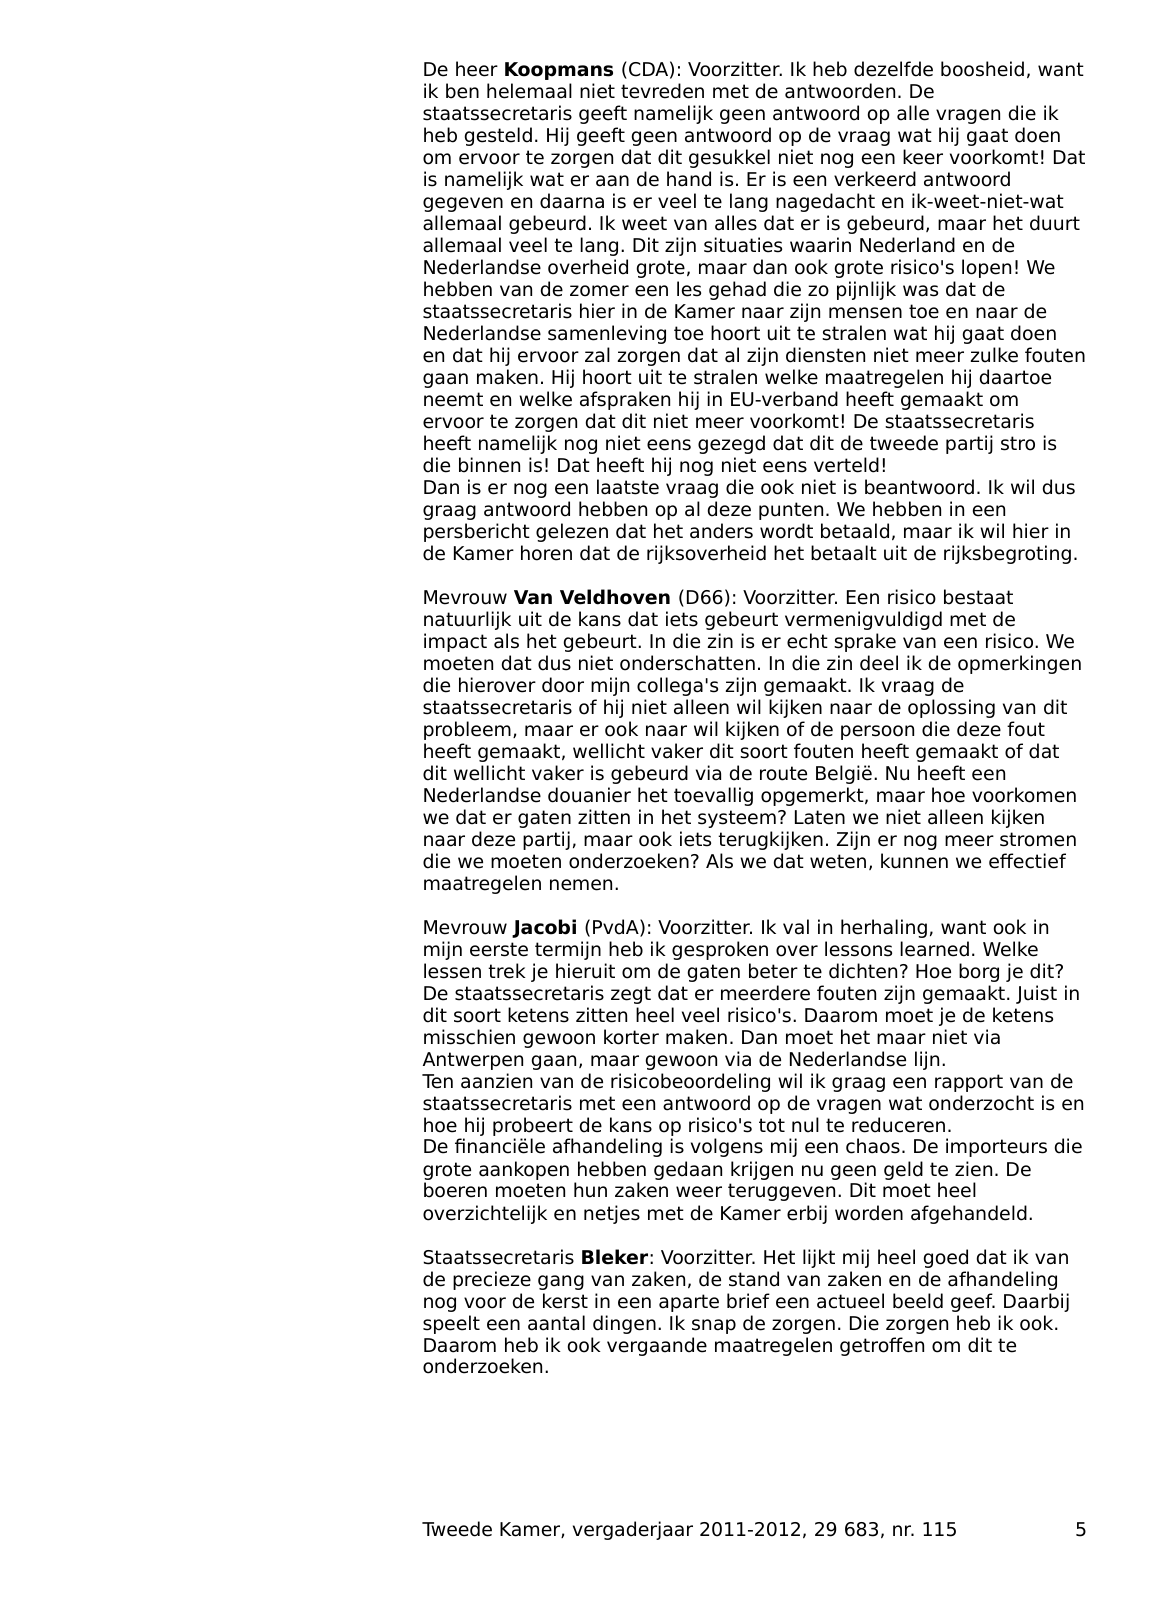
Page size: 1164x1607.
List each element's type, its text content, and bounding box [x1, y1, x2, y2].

text De heer Koopmans (CDA): Voorzitter. Ik heb dezelfde boosheid, want ik ben helemaal niet tevreden met de antwoorden. De staatssecretaris geeft namelijk geen antwoord op alle vragen die ik heb gesteld. Hij geeft geen antwoord op de vraag wat hij gaat doen om ervoor te zorgen dat dit gesukkel niet nog een keer voorkomt! Dat is namelijk wat er aan de hand is. Er is een verkeerd antwoord gegeven en daarna is er veel te lang nagedacht en ik-weet-niet-wat allemaal gebeurd. Ik weet van alles dat er is gebeurd, maar het duurt allemaal veel te lang. Dit zijn situaties waarin Nederland en de Nederlandse overheid grote, maar dan ook grote risico's lopen! We hebben van de zomer een les gehad die zo pijnlijk was dat de staatssecretaris hier in de Kamer naar zijn mensen toe en naar de Nederlandse samenleving toe hoort uit te stralen wat hij gaat doen en dat hij ervoor zal zorgen dat al zijn diensten niet meer zulke fouten gaan maken. Hij hoort uit te stralen welke maatregelen hij daartoe neemt en welke afspraken hij in EU-verband heeft gemaakt om ervoor te zorgen dat dit niet meer voorkomt! De staatssecretaris heeft namelijk nog niet eens gezegd dat dit de tweede partij stro is die binnen is! Dat heeft hij nog niet eens verteld! [422, 59, 1087, 477]
text Staatssecretaris Bleker: Voorzitter. Het lijkt mij heel goed dat ik van de precieze gang van zaken, de stand van zaken en de afhandeling nog voor de kerst in een aparte brief een actueel beeld geef. Daarbij speelt een aantal dingen. Ik snap de zorgen. Die zorgen heb ik ook. Daarom heb ik ook vergaande maatregelen getroffen om dit te onderzoeken. [422, 1247, 1087, 1378]
text Dan is er nog een laatste vraag die ook niet is beantwoord. Ik wil dus graag antwoord hebben op al deze punten. We hebben in een persbericht gelezen dat het anders wordt betaald, maar ik wil hier in de Kamer horen dat de rijksoverheid het betaalt uit de rijksbegroting. [422, 477, 1087, 564]
text De financiële afhandeling is volgens mij een chaos. De importeurs die grote aankopen hebben gedaan krijgen nu geen geld te zien. De boeren moeten hun zaken weer teruggeven. Dit moet heel overzichtelijk en netjes met de Kamer erbij worden afgehandeld. [422, 1136, 1087, 1224]
text Mevrouw Jacobi (PvdA): Voorzitter. Ik val in herhaling, want ook in mijn eerste termijn heb ik gesproken over lessons learned. Welke lessen trek je hieruit om de gaten beter te dichten? Hoe borg je dit? De staatssecretaris zegt dat er meerdere fouten zijn gemaakt. Juist in dit soort ketens zitten heel veel risico's. Daarom moet je de ketens misschien gewoon korter maken. Dan moet het maar niet via Antwerpen gaan, maar gewoon via de Nederlandse lijn. [422, 917, 1087, 1071]
text Ten aanzien van de risicobeoordeling wil ik graag een rapport van de staatssecretaris met een antwoord op de vragen wat onderzocht is en hoe hij probeert de kans op risico's tot nul te reduceren. [422, 1071, 1087, 1136]
text Mevrouw Van Veldhoven (D66): Voorzitter. Een risico bestaat natuurlijk uit de kans dat iets gebeurt vermenigvuldigd met de impact als het gebeurt. In die zin is er echt sprake van een risico. We moeten dat dus niet onderschatten. In die zin deel ik de opmerkingen die hierover door mijn collega's zijn gemaakt. Ik vraag de staatssecretaris of hij niet alleen wil kijken naar de oplossing van dit probleem, maar er ook naar wil kijken of de persoon die deze fout heeft gemaakt, wellicht vaker dit soort fouten heeft gemaakt of dat dit wellicht vaker is gebeurd via de route België. Nu heeft een Nederlandse douanier het toevallig opgemerkt, maar hoe voorkomen we dat er gaten zitten in het systeem? Laten we niet alleen kijken naar deze partij, maar ook iets terugkijken. Zijn er nog meer stromen die we moeten onderzoeken? Als we dat weten, kunnen we effectief maatregelen nemen. [422, 587, 1087, 894]
